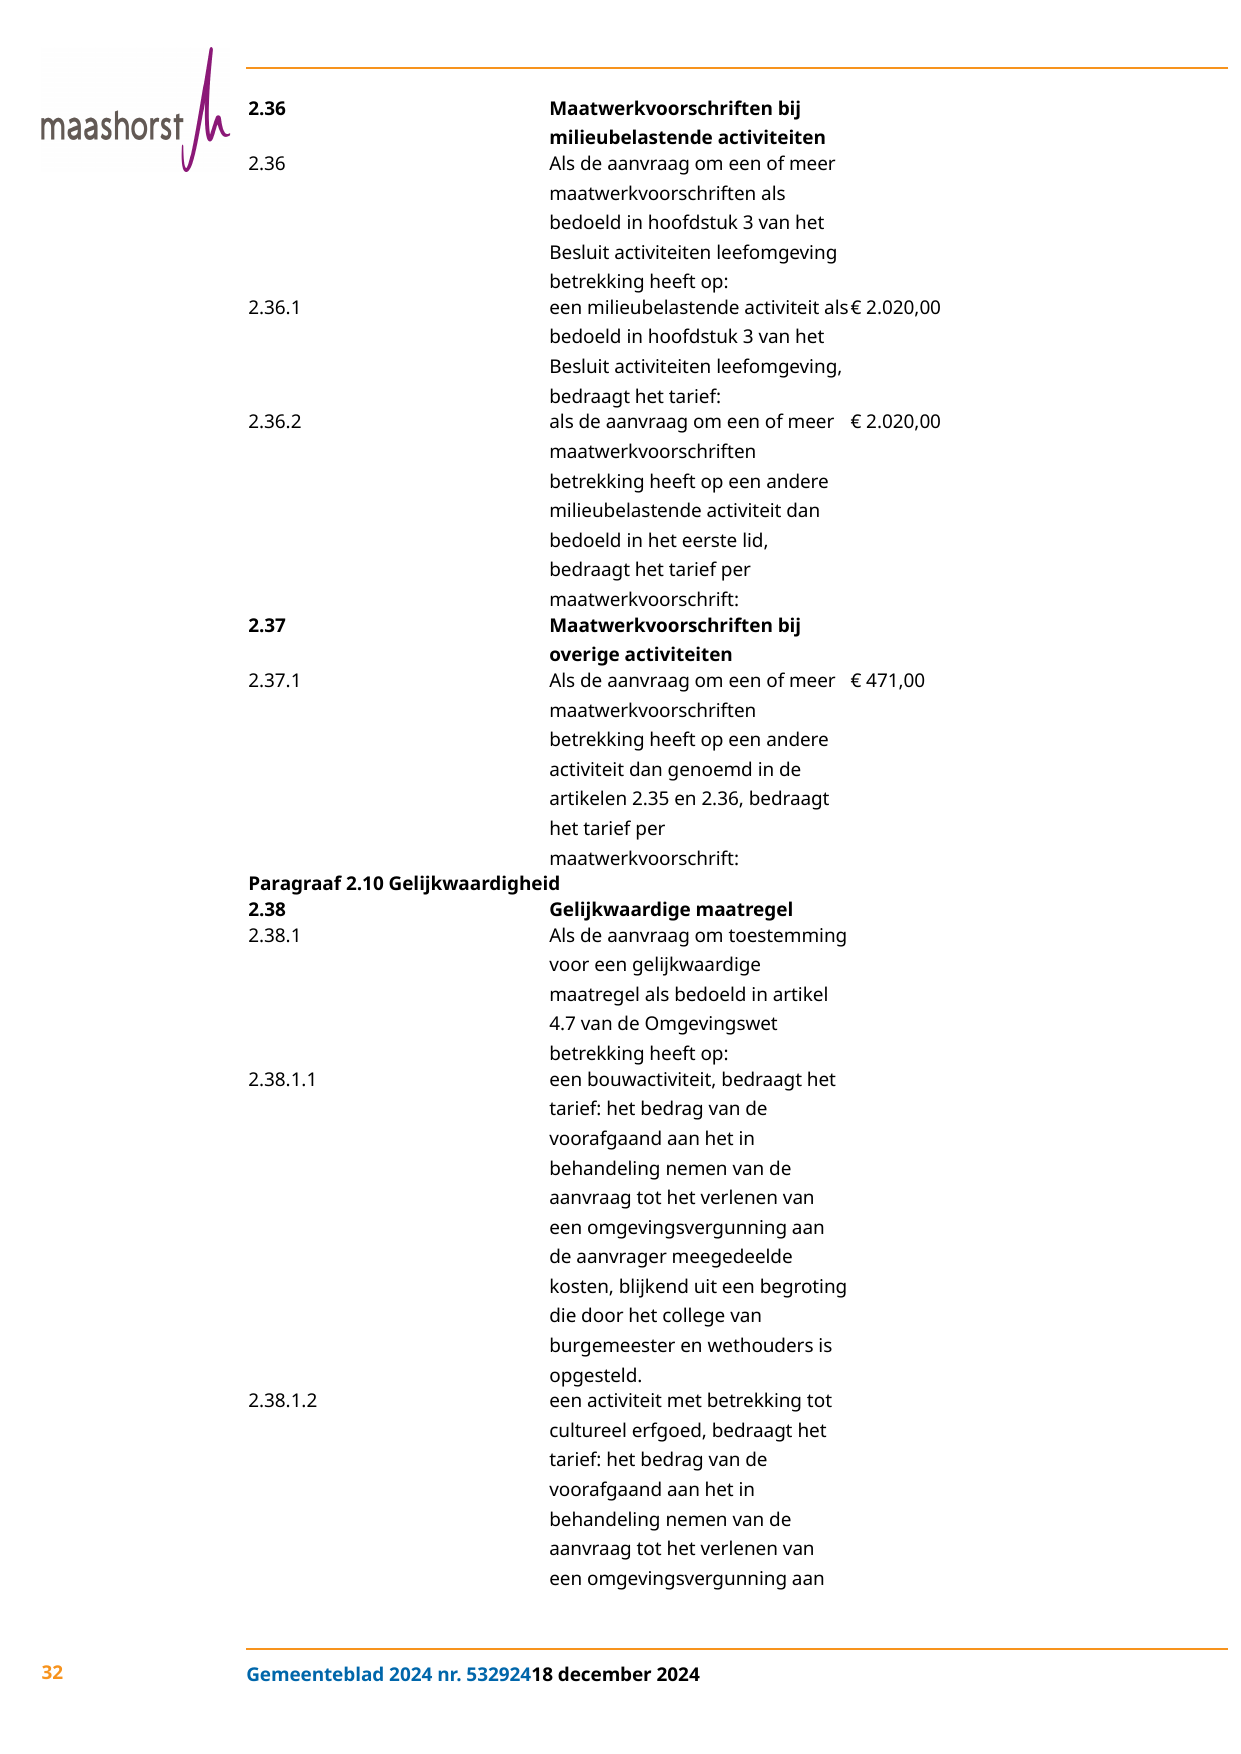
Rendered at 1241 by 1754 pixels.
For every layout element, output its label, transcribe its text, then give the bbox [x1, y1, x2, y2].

table_cell 2.37 [248, 612, 549, 667]
table_cell 2.38.1.2 [248, 1388, 549, 1591]
table_cell een bouwactiviteit, bedraagt het tarief: het bedrag van de voorafgaand aan het in behandeling nemen van de aanvraag tot het verlenen van een omgevingsvergunning aan de aanvrager meegedeelde kosten, blijkend uit een begroting die door het college van burgemeester en wethouders is opgesteld. [549, 1066, 850, 1387]
table_cell € 2.020,00 [850, 409, 1152, 612]
table_cell [850, 922, 1152, 1066]
table_cell 2.38 [248, 896, 549, 922]
table_cell [850, 612, 1152, 667]
table_cell € 471,00 [850, 667, 1152, 870]
table_cell 2.38.1 [248, 922, 549, 1066]
table_cell als de aanvraag om een of meer maatwerkvoorschriften betrekking heeft op een andere milieubelastende activiteit dan bedoeld in het eerste lid, bedraagt het tarief per maatwerkvoorschrift: [549, 409, 850, 612]
table_cell [850, 1388, 1152, 1591]
table_cell 2.37.1 [248, 667, 549, 870]
table_cell [850, 1066, 1152, 1387]
table_cell Maatwerkvoorschriften bij milieubelastende activiteiten [549, 95, 850, 150]
table_cell 2.36.1 [248, 294, 549, 409]
table_cell een activiteit met betrekking tot cultureel erfgoed, bedraagt het tarief: het bedrag van de voorafgaand aan het in behandeling nemen van de aanvraag tot het verlenen van een omgevingsvergunning aan [549, 1388, 850, 1591]
table_cell Als de aanvraag om toestemming voor een gelijkwaardige maatregel als bedoeld in artikel 4.7 van de Omgevingswet betrekking heeft op: [549, 922, 850, 1066]
table_cell 2.38.1.1 [248, 1066, 549, 1387]
picture [41, 47, 231, 172]
table_cell € 2.020,00 [850, 294, 1152, 409]
table_cell Als de aanvraag om een of meer maatwerkvoorschriften betrekking heeft op een andere activiteit dan genoemd in de artikelen 2.35 en 2.36, bedraagt het tarief per maatwerkvoorschrift: [549, 667, 850, 870]
table_cell 2.36 [248, 95, 549, 150]
table_cell [850, 95, 1152, 150]
table_cell [850, 150, 1152, 294]
table_cell [850, 896, 1152, 922]
table_cell een milieubelastende activiteit als bedoeld in hoofdstuk 3 van het Besluit activiteiten leefomgeving, bedraagt het tarief: [549, 294, 850, 409]
table_cell Gelijkwaardige maatregel [549, 896, 850, 922]
table_cell 2.36 [248, 150, 549, 294]
table_cell 2.36.2 [248, 409, 549, 612]
table_cell Als de aanvraag om een of meer maatwerkvoorschriften als bedoeld in hoofdstuk 3 van het Besluit activiteiten leefomgeving betrekking heeft op: [549, 150, 850, 294]
table_cell Maatwerkvoorschriften bij overige activiteiten [549, 612, 850, 667]
table_cell Paragraaf 2.10 Gelijkwaardigheid [248, 870, 1152, 896]
